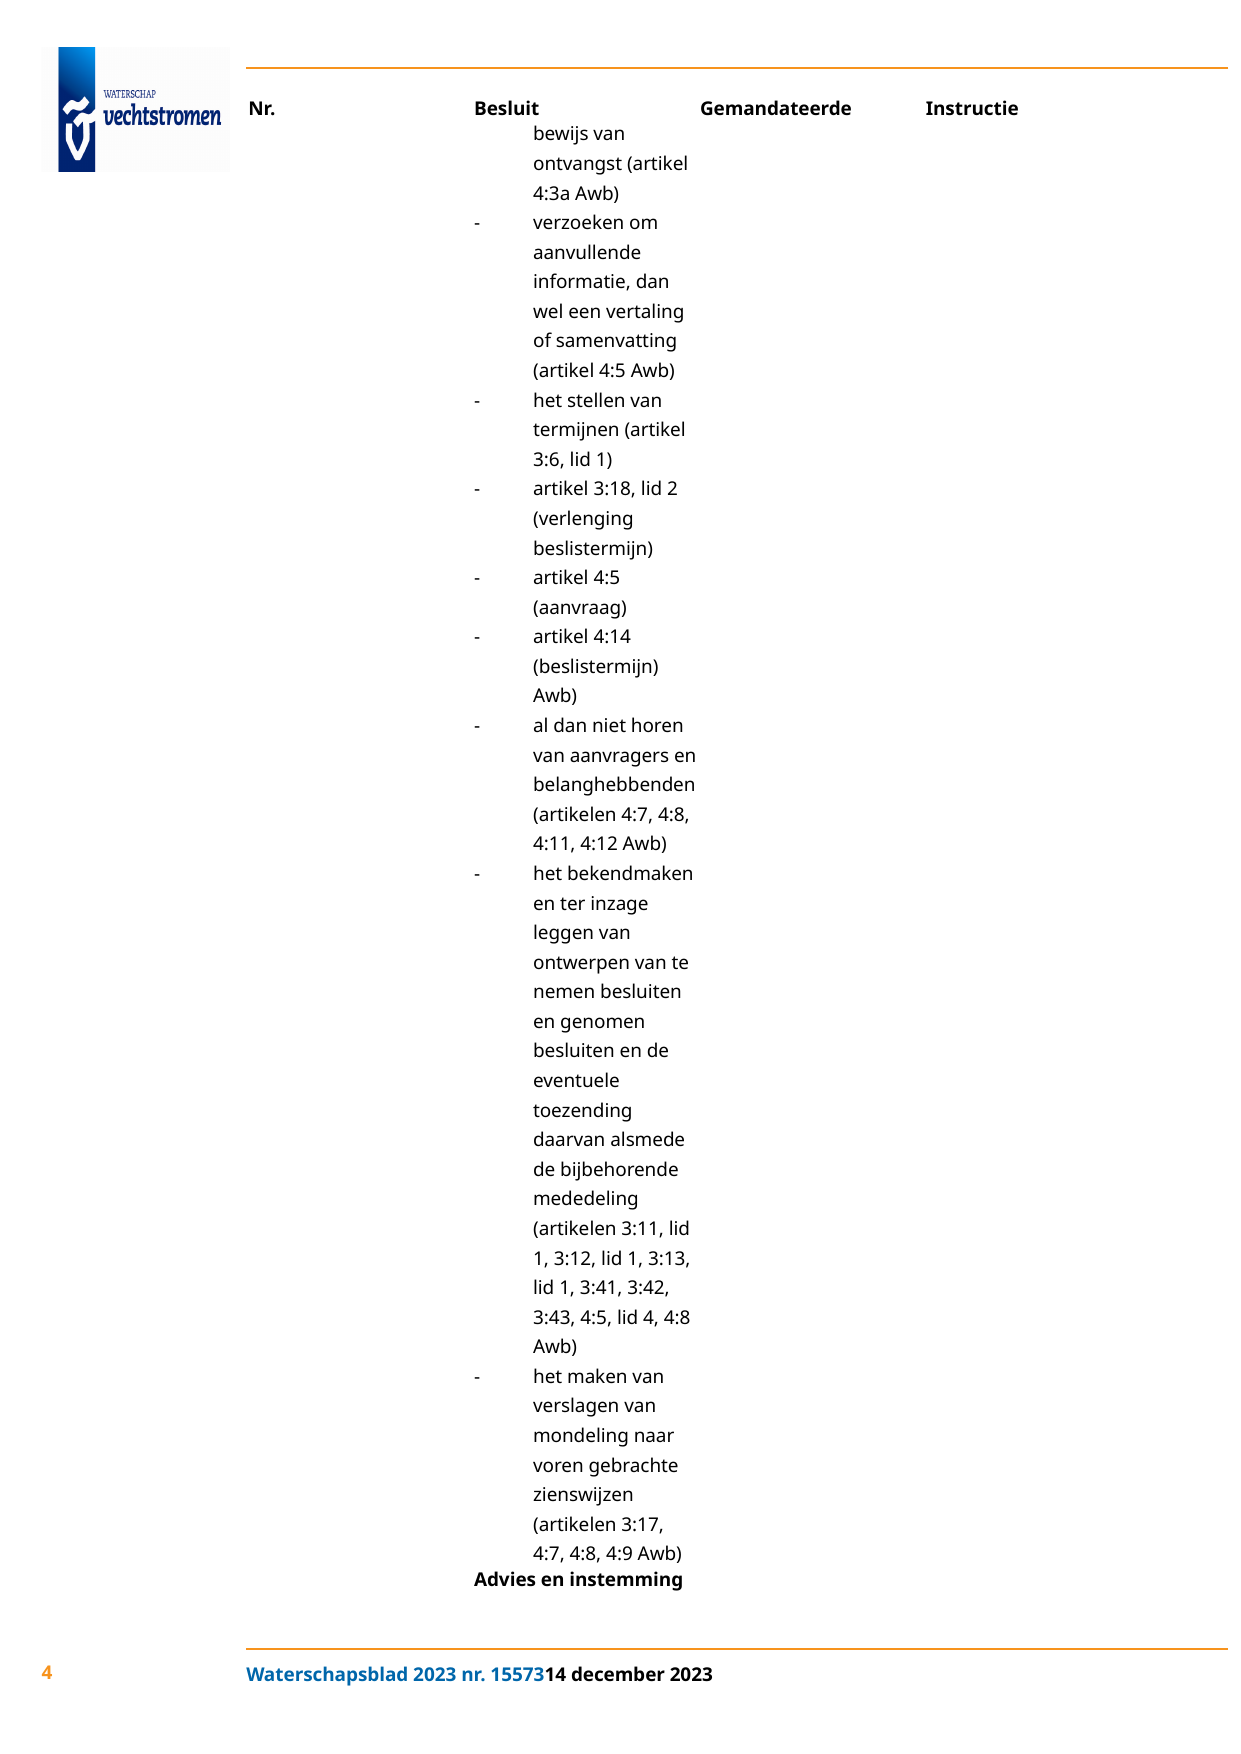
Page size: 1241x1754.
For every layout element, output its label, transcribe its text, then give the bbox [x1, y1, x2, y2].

table_cell [248, 1566, 474, 1592]
table_header Besluit [474, 95, 700, 121]
table_cell [926, 121, 1152, 1566]
table_cell [926, 1566, 1152, 1592]
table_cell [700, 121, 926, 1566]
table_header Nr. [248, 95, 474, 121]
table_cell Advies en instemming [474, 1566, 700, 1592]
table_cell [248, 121, 474, 1566]
picture [41, 47, 231, 172]
table_cell [700, 1566, 926, 1592]
table_header Gemandateerde [700, 95, 926, 121]
table_cell bewijs van ontvangst (artikel 4:3a Awb) verzoeken om aanvullende informatie, dan wel een vertaling of samenvatting (artikel 4:5 Awb) het stellen van termijnen (artikel 3:6, lid 1) artikel 3:18, lid 2 (verlenging beslistermijn) artikel 4:5 (aanvraag) artikel 4:14 (beslistermijn) Awb) al dan niet horen van aanvragers en belanghebbenden (artikelen 4:7, 4:8, 4:11, 4:12 Awb) het bekendmaken en ter inzage leggen van ontwerpen van te nemen besluiten en genomen besluiten en de eventuele toezending daarvan alsmede de bijbehorende mededeling (artikelen 3:11, lid 1, 3:12, lid 1, 3:13, lid 1, 3:41, 3:42, 3:43, 4:5, lid 4, 4:8 Awb) het maken van verslagen van mondeling naar voren gebrachte zienswijzen (artikelen 3:17, 4:7, 4:8, 4:9 Awb) [474, 121, 700, 1566]
table_header Instructie [926, 95, 1152, 121]
